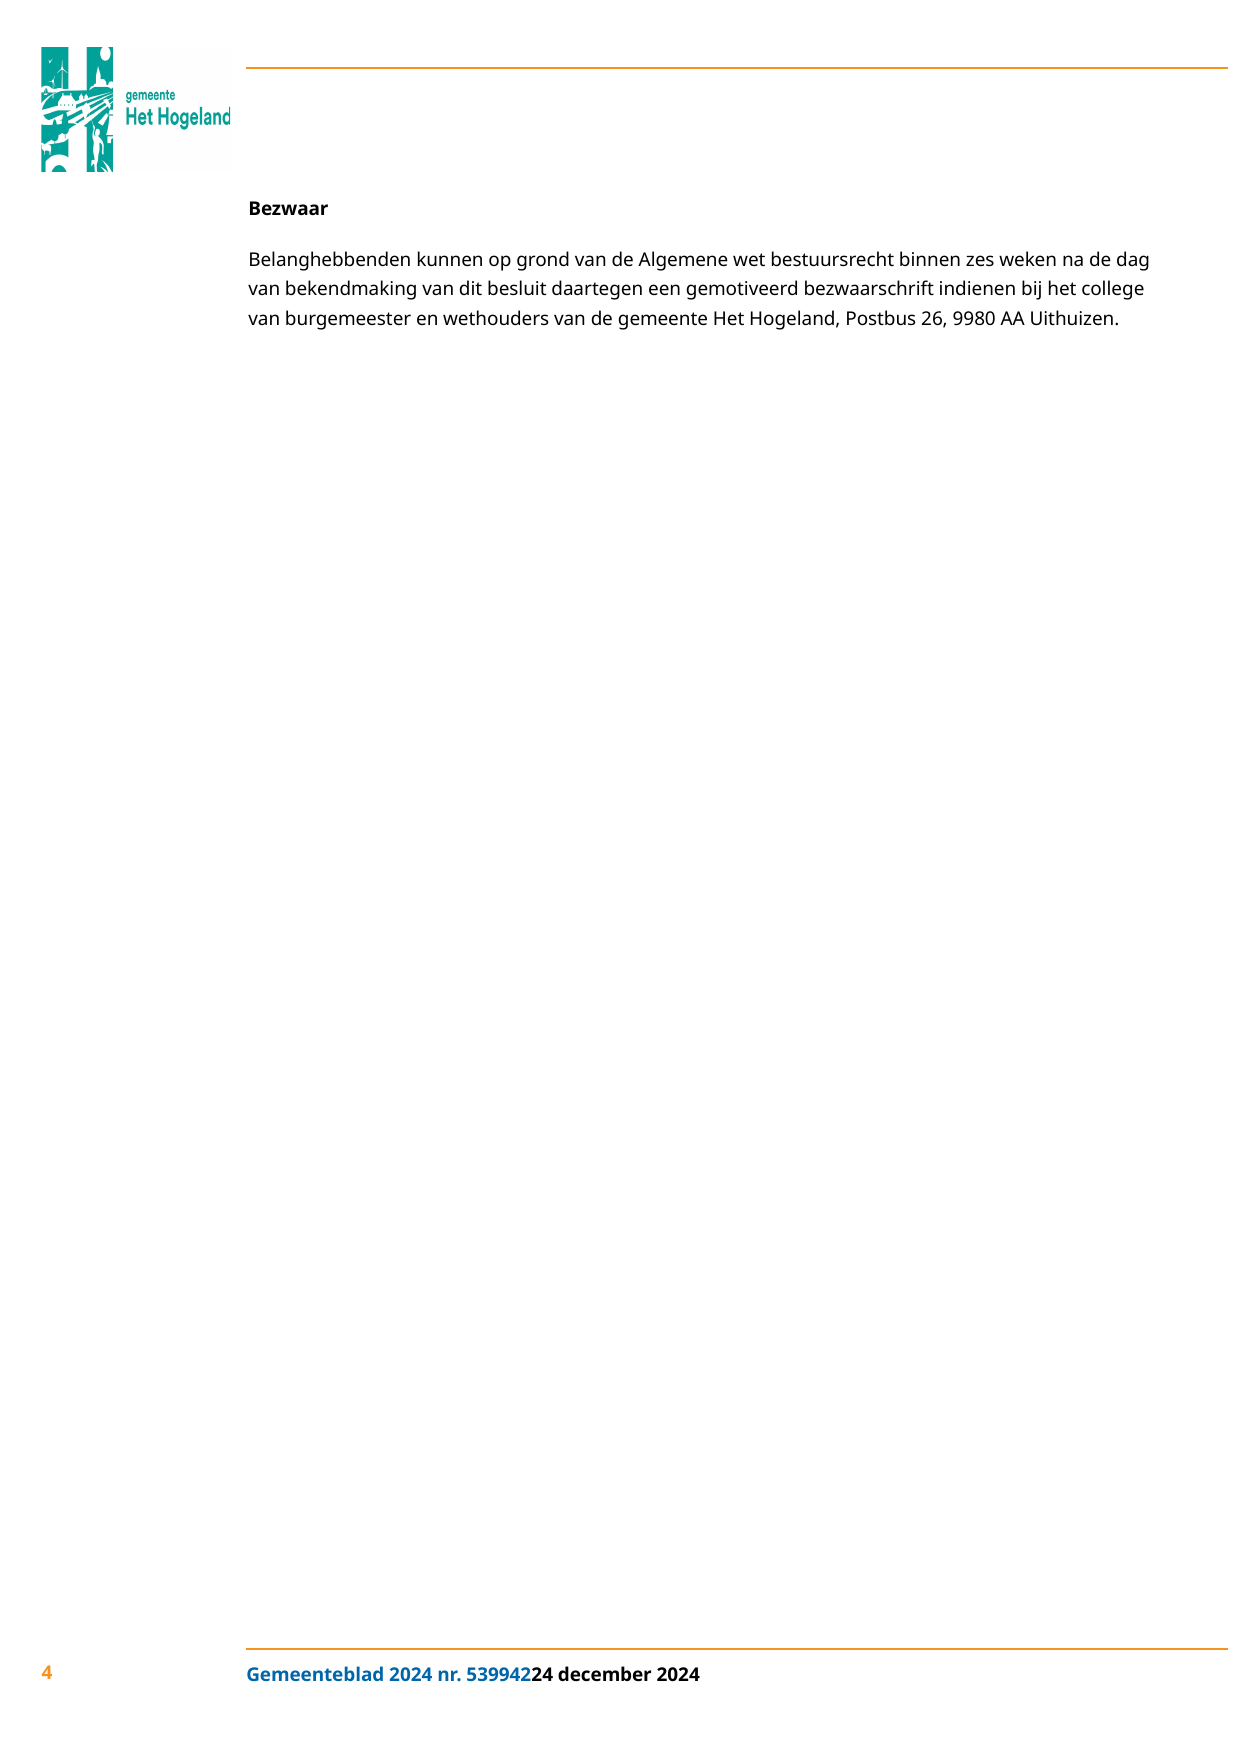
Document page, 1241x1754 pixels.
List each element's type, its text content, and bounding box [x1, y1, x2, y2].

text Bezwaar [248, 196, 1152, 221]
text Belanghebbenden kunnen op grond van de Algemene wet bestuursrecht binnen zes weken na de dag van bekendmaking van dit besluit daartegen een gemotiveerd bezwaarschrift indienen bij het college van burgemeester en wethouders van de gemeente Het Hogeland, Postbus 26, 9980 AA Uithuizen. [248, 246, 1152, 331]
picture [41, 47, 231, 172]
